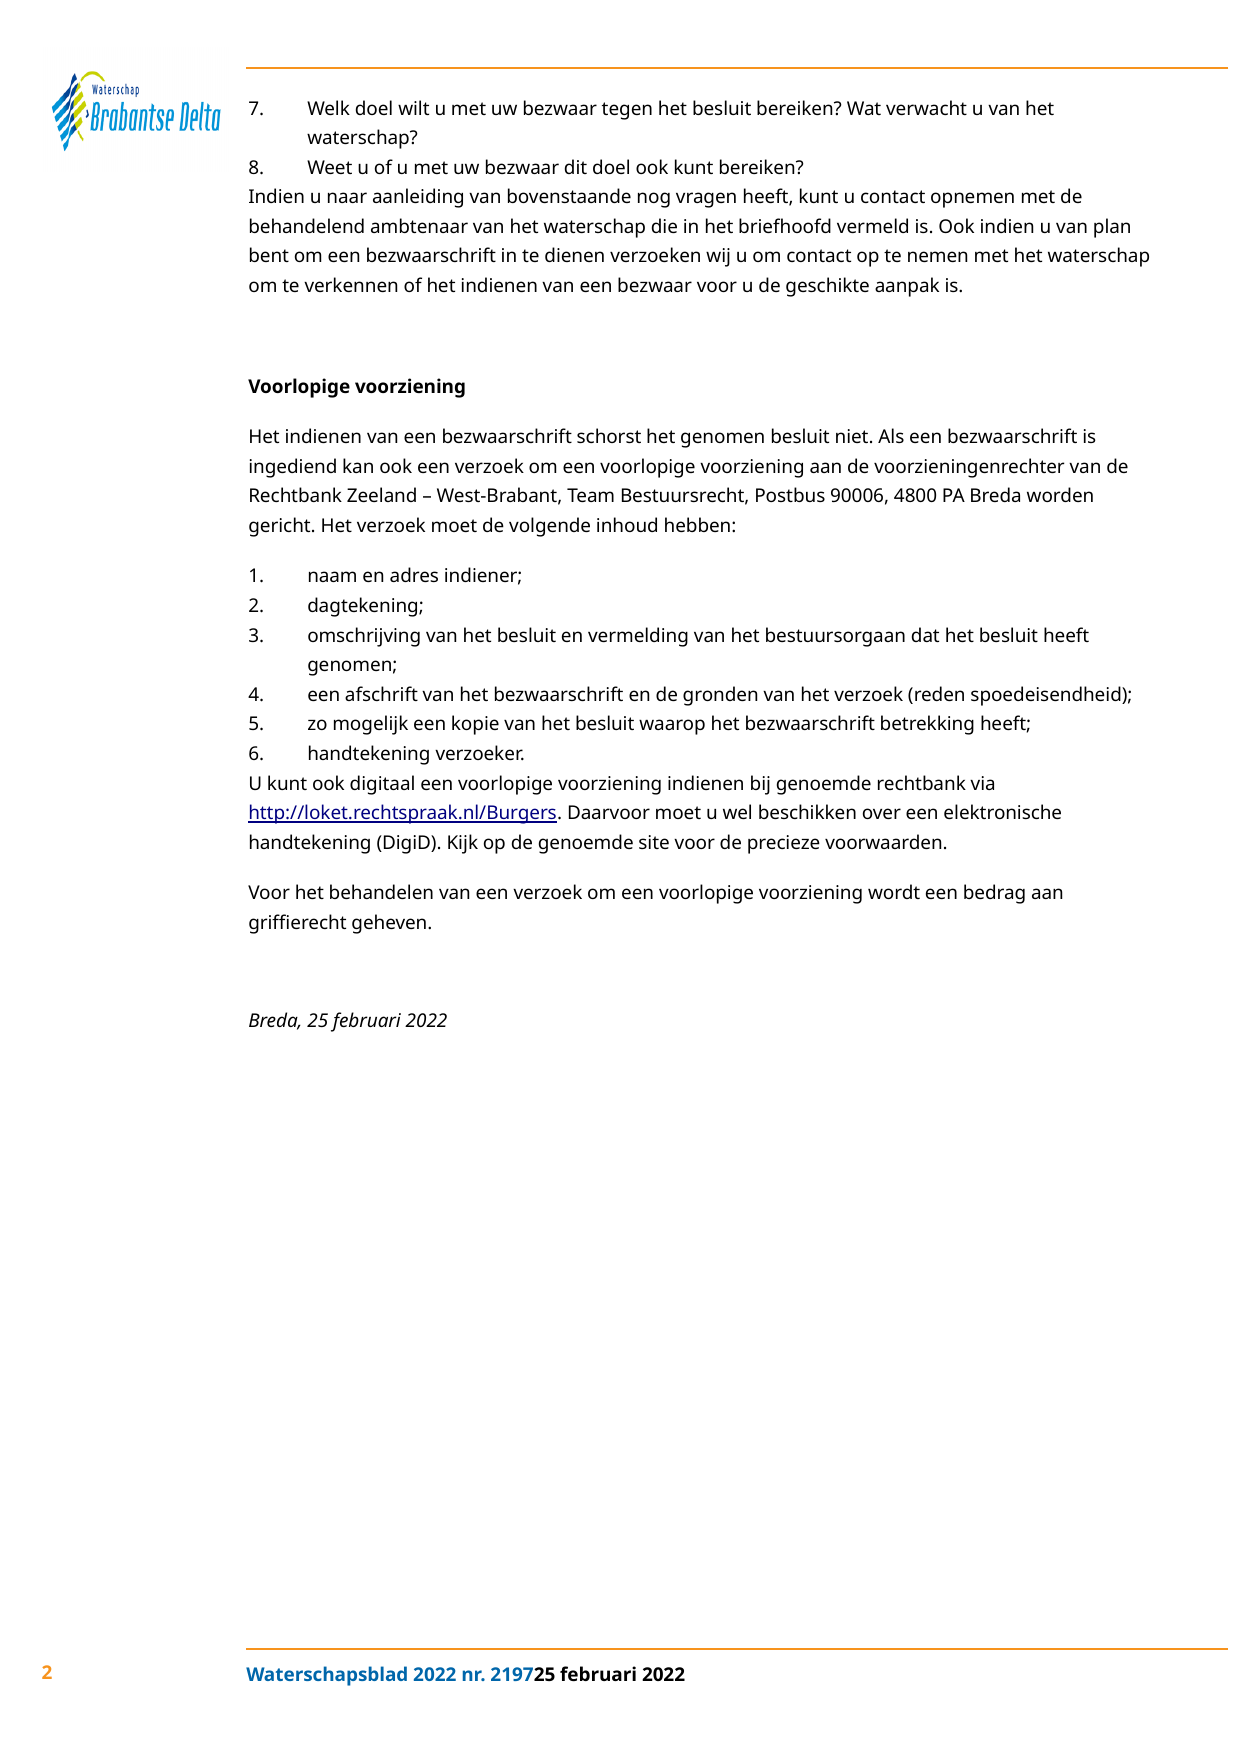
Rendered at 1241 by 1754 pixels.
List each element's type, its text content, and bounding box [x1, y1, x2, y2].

list handtekening verzoeker. [248, 740, 1152, 766]
list een afschrift van het bezwaarschrift en de gronden van het verzoek (reden spoedeisendheid); [248, 681, 1152, 707]
text U kunt ook digitaal een voorlopige voorziening indienen bij genoemde rechtbank via http://loket.rechtspraak.nl/Burgers. Daarvoor moet u wel beschikken over een elektronische handtekening (DigiD). Kijk op de genoemde site voor de precieze voorwaarden. [248, 770, 1152, 855]
text Voor het behandelen van een verzoek om een voorlopige voorziening wordt een bedrag aan griffierecht geheven. [248, 879, 1152, 935]
list naam en adres indiener; [248, 563, 1152, 588]
list Welk doel wilt u met uw bezwaar tegen het besluit bereiken? Wat verwacht u van het waterschap? [248, 95, 1152, 150]
list dagtekening; [248, 592, 1152, 618]
text Het indienen van een bezwaarschrift schorst het genomen besluit niet. Als een bezwaarschrift is ingediend kan ook een verzoek om een voorlopige voorziening aan de voorzieningenrechter van de Rechtbank Zeeland – West-Brabant, Team Bestuursrecht, Postbus 90006, 4800 PA Breda worden gericht. Het verzoek moet de volgende inhoud hebben: [248, 423, 1152, 538]
list zo mogelijk een kopie van het besluit waarop het bezwaarschrift betrekking heeft; [248, 711, 1152, 736]
list omschrijving van het besluit en vermelding van het bestuursorgaan dat het besluit heeft genomen; [248, 622, 1152, 677]
list Weet u of u met uw bezwaar dit doel ook kunt bereiken? [248, 154, 1152, 180]
text Voorlopige voorziening [248, 373, 1152, 399]
text Indien u naar aanleiding van bovenstaande nog vragen heeft, kunt u contact opnemen met de behandelend ambtenaar van het waterschap die in het briefhoofd vermeld is. Ook indien u van plan bent om een bezwaarschrift in te dienen verzoeken wij u om contact op te nemen met het waterschap om te verkennen of het indienen van een bezwaar voor u de geschikte aanpak is. [248, 183, 1152, 298]
picture [41, 47, 231, 172]
text Breda, 25 februari 2022 [248, 1007, 1152, 1033]
